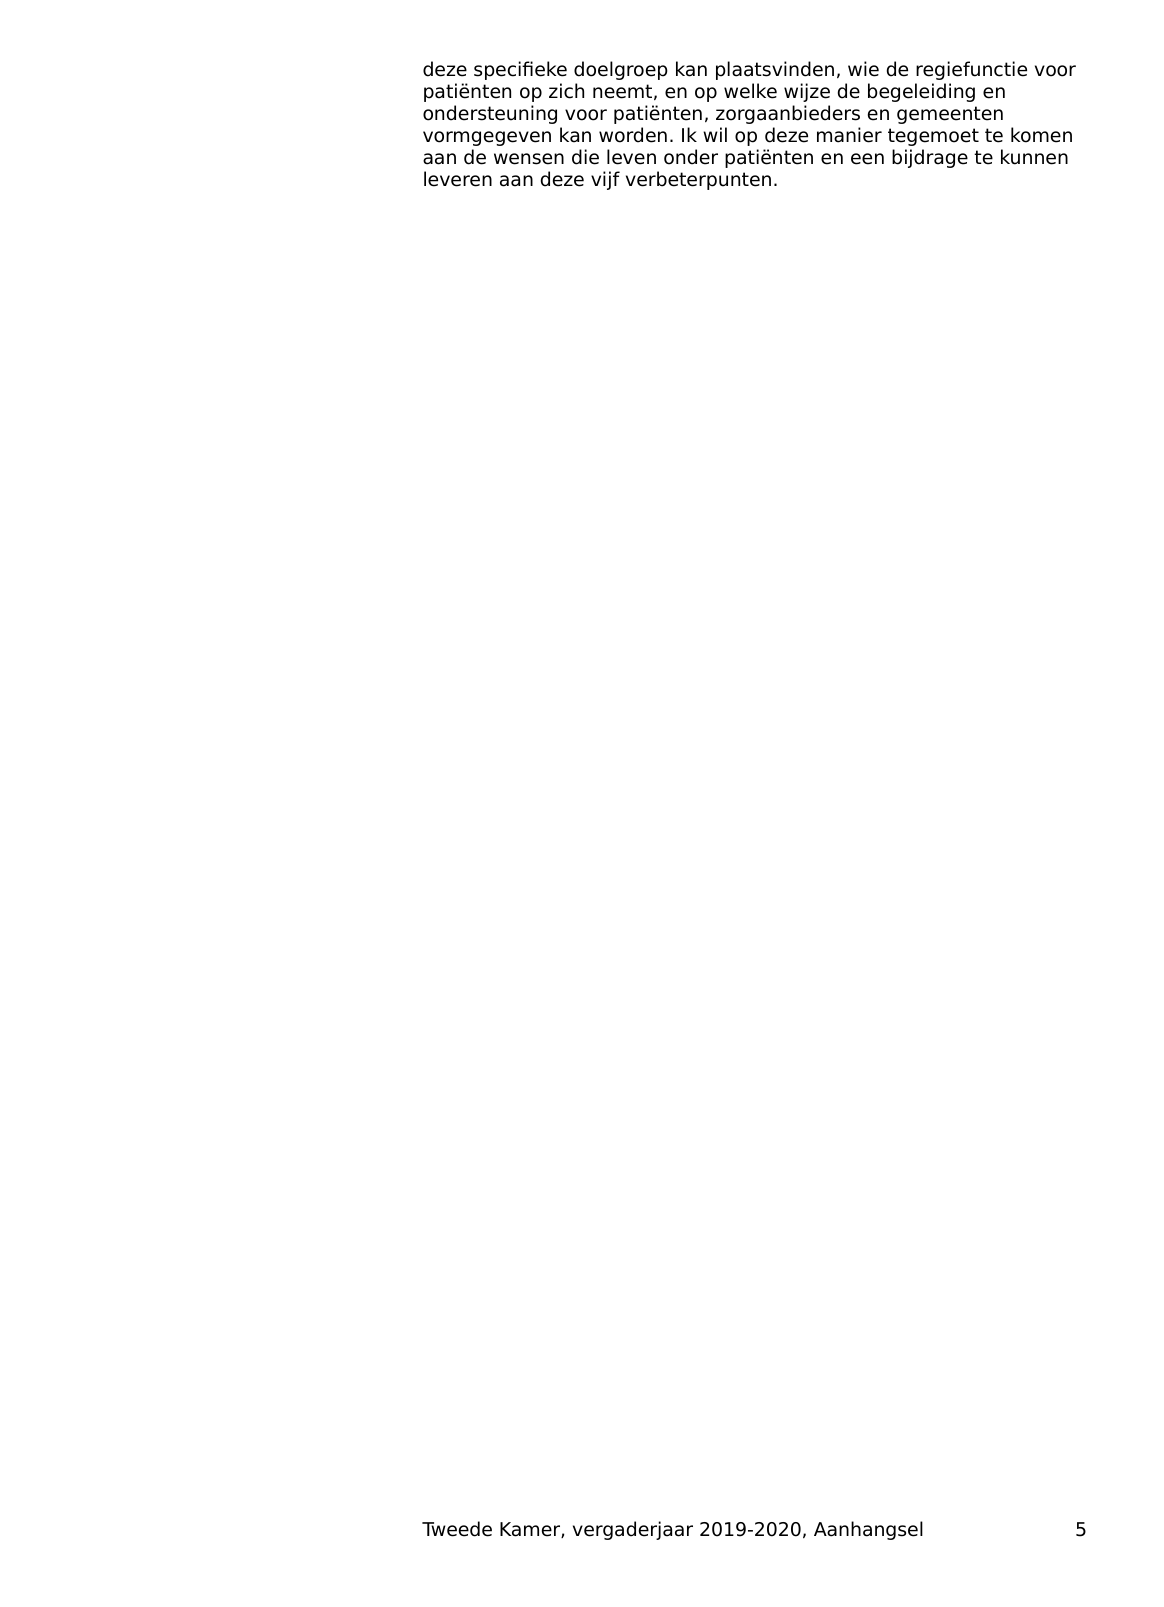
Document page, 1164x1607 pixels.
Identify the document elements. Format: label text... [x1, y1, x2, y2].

text deze specifieke doelgroep kan plaatsvinden, wie de regiefunctie voor patiënten op zich neemt, en op welke wijze de begeleiding en ondersteuning voor patiënten, zorgaanbieders en gemeenten vormgegeven kan worden. Ik wil op deze manier tegemoet te komen aan de wensen die leven onder patiënten en een bijdrage te kunnen leveren aan deze vijf verbeterpunten. [422, 59, 1087, 191]
